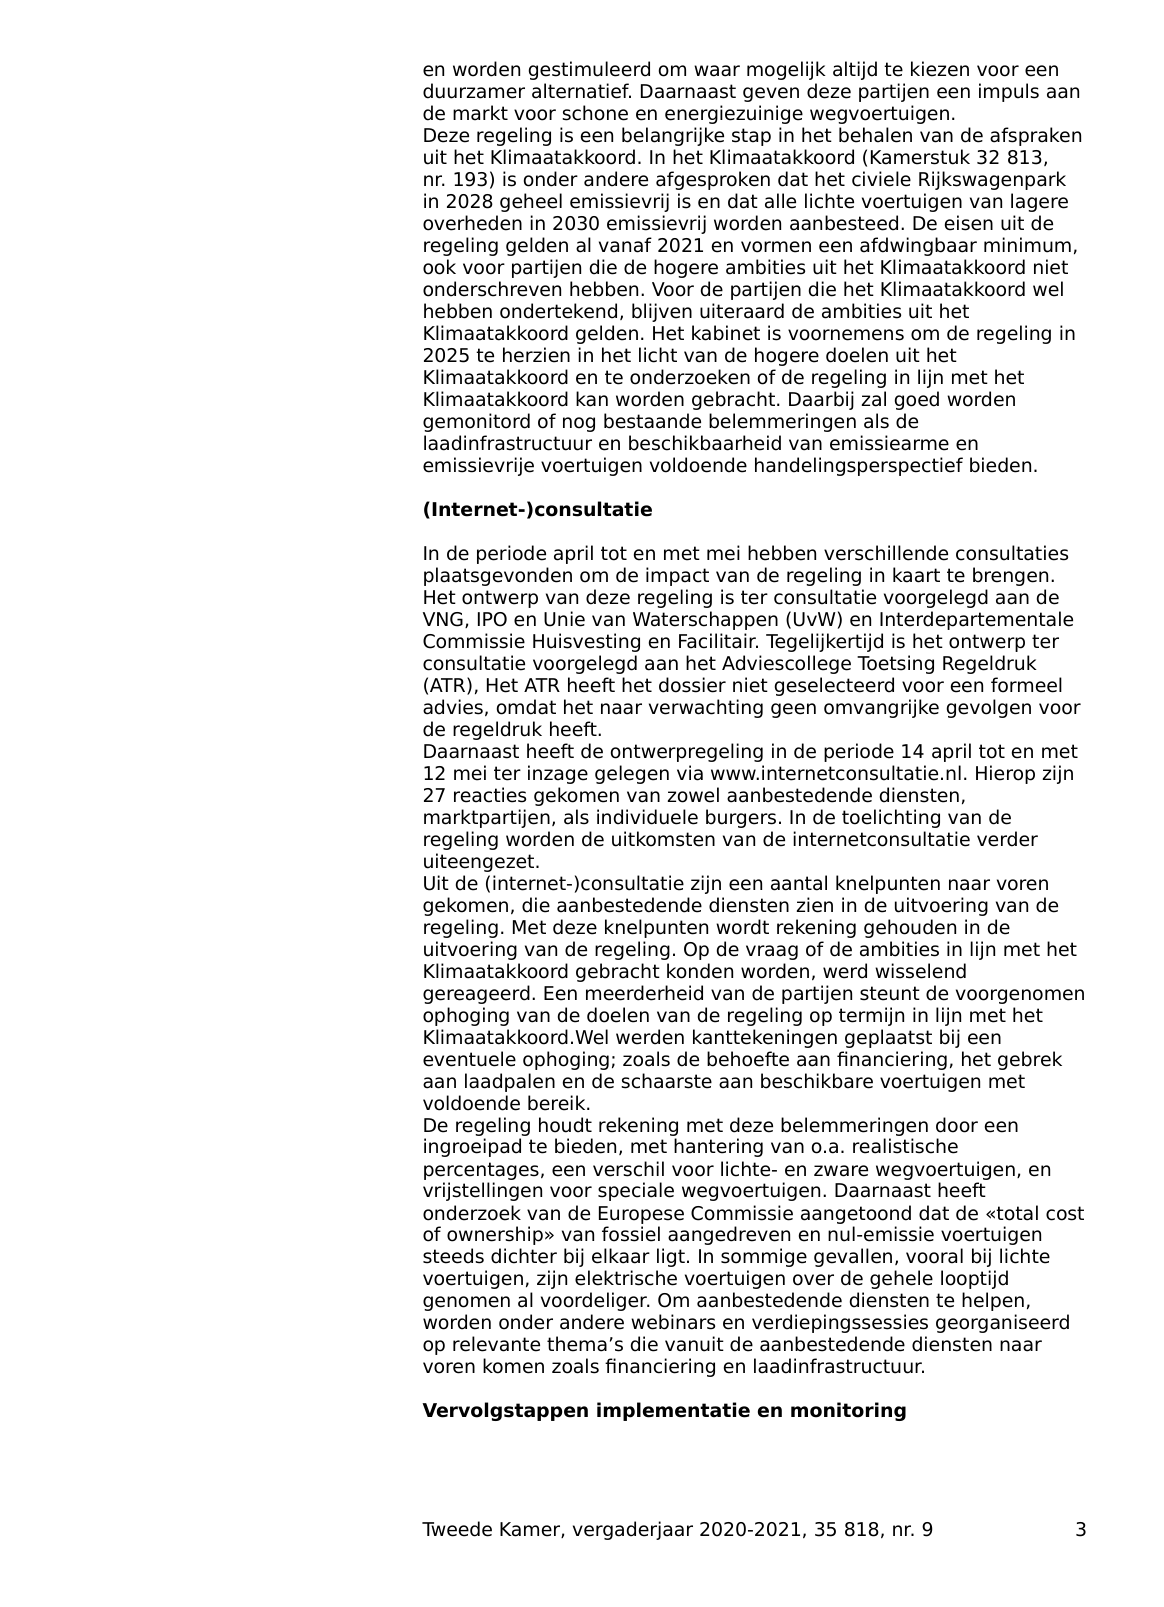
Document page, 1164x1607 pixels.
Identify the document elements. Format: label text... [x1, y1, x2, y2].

text Vervolgstappen implementatie en monitoring [422, 1400, 1087, 1422]
text Uit de (internet-)consultatie zijn een aantal knelpunten naar voren gekomen, die aanbestedende diensten zien in de uitvoering van de regeling. Met deze knelpunten wordt rekening gehouden in de uitvoering van de regeling. Op de vraag of de ambities in lijn met het Klimaatakkoord gebracht konden worden, werd wisselend gereageerd. Een meerderheid van de partijen steunt de voorgenomen ophoging van de doelen van de regeling op termijn in lijn met het Klimaatakkoord.Wel werden kanttekeningen geplaatst bij een eventuele ophoging; zoals de behoefte aan financiering, het gebrek aan laadpalen en de schaarste aan beschikbare voertuigen met voldoende bereik. [422, 873, 1087, 1114]
text Daarnaast heeft de ontwerpregeling in de periode 14 april tot en met 12 mei ter inzage gelegen via www.internetconsultatie.nl. Hierop zijn 27 reacties gekomen van zowel aanbestedende diensten, marktpartijen, als individuele burgers. In de toelichting van de regeling worden de uitkomsten van de internetconsultatie verder uiteengezet. [422, 741, 1087, 873]
text en worden gestimuleerd om waar mogelijk altijd te kiezen voor een duurzamer alternatief. Daarnaast geven deze partijen een impuls aan de markt voor schone en energiezuinige wegvoertuigen. [422, 59, 1087, 125]
text Deze regeling is een belangrijke stap in het behalen van de afspraken uit het Klimaatakkoord. In het Klimaatakkoord (Kamerstuk 32 813, nr. 193) is onder andere afgesproken dat het civiele Rijkswagenpark in 2028 geheel emissievrij is en dat alle lichte voertuigen van lagere overheden in 2030 emissievrij worden aanbesteed. De eisen uit de regeling gelden al vanaf 2021 en vormen een afdwingbaar minimum, ook voor partijen die de hogere ambities uit het Klimaatakkoord niet onderschreven hebben. Voor de partijen die het Klimaatakkoord wel hebben ondertekend, blijven uiteraard de ambities uit het Klimaatakkoord gelden. Het kabinet is voornemens om de regeling in 2025 te herzien in het licht van de hogere doelen uit het Klimaatakkoord en te onderzoeken of de regeling in lijn met het Klimaatakkoord kan worden gebracht. Daarbij zal goed worden gemonitord of nog bestaande belemmeringen als de laadinfrastructuur en beschikbaarheid van emissiearme en emissievrije voertuigen voldoende handelingsperspectief bieden. [422, 125, 1087, 477]
subtitle (Internet-)consultatie [422, 499, 1087, 521]
text De regeling houdt rekening met deze belemmeringen door een ingroeipad te bieden, met hantering van o.a. realistische percentages, een verschil voor lichte- en zware wegvoertuigen, en vrijstellingen voor speciale wegvoertuigen. Daarnaast heeft onderzoek van de Europese Commissie aangetoond dat de «total cost of ownership» van fossiel aangedreven en nul-emissie voertuigen steeds dichter bij elkaar ligt. In sommige gevallen, vooral bij lichte voertuigen, zijn elektrische voertuigen over de gehele looptijd genomen al voordeliger. Om aanbestedende diensten te helpen, worden onder andere webinars en verdiepingssessies georganiseerd op relevante thema’s die vanuit de aanbestedende diensten naar voren komen zoals financiering en laadinfrastructuur. [422, 1114, 1087, 1378]
text In de periode april tot en met mei hebben verschillende consultaties plaatsgevonden om de impact van de regeling in kaart te brengen. Het ontwerp van deze regeling is ter consultatie voorgelegd aan de VNG, IPO en Unie van Waterschappen (UvW) en Interdepartementale Commissie Huisvesting en Facilitair. Tegelijkertijd is het ontwerp ter consultatie voorgelegd aan het Adviescollege Toetsing Regeldruk (ATR), Het ATR heeft het dossier niet geselecteerd voor een formeel advies, omdat het naar verwachting geen omvangrijke gevolgen voor de regeldruk heeft. [422, 543, 1087, 741]
